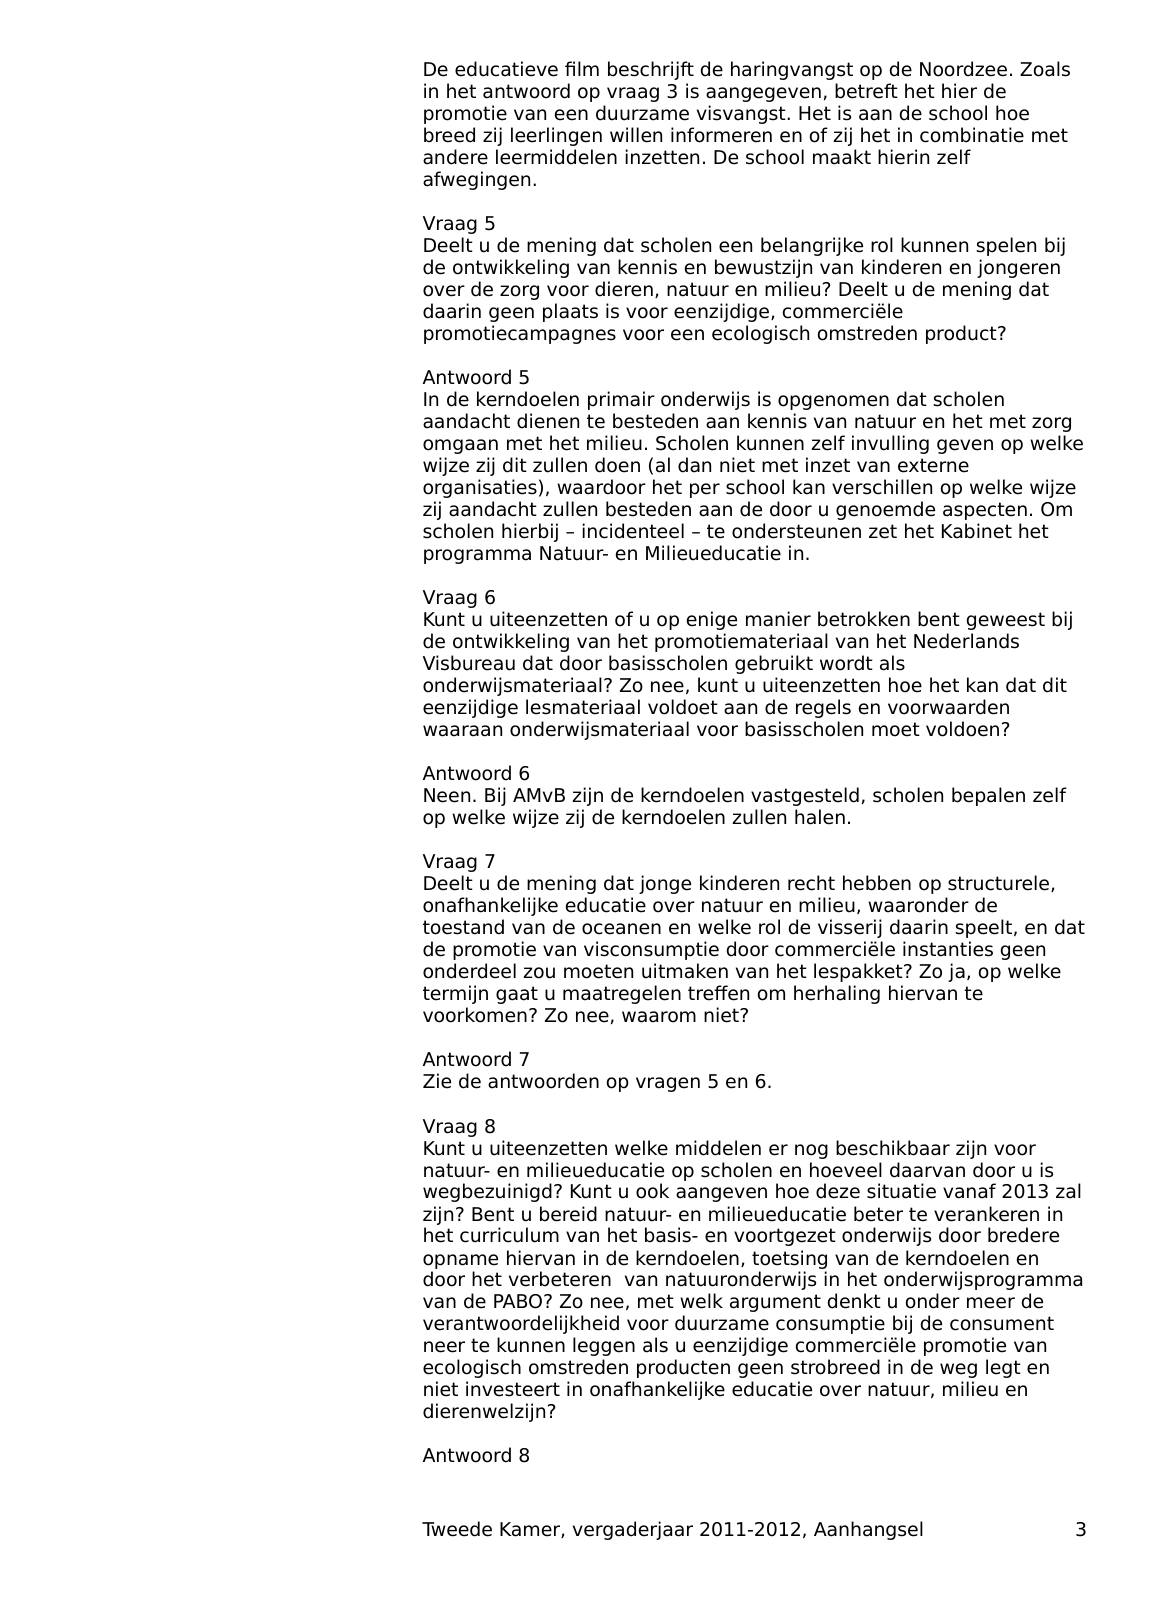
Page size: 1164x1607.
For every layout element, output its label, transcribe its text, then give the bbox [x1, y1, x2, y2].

text Antwoord 5 [422, 367, 1087, 389]
text Antwoord 7 [422, 1049, 1087, 1071]
text Zie de antwoorden op vragen 5 en 6. [422, 1071, 1087, 1093]
text Vraag 8 [422, 1116, 1087, 1137]
text Deelt u de mening dat scholen een belangrijke rol kunnen spelen bij de ontwikkeling van kennis en bewustzijn van kinderen en jongeren over de zorg voor dieren, natuur en milieu? Deelt u de mening dat daarin geen plaats is voor eenzijdige, commerciële promotiecampagnes voor een ecologisch omstreden product? [422, 235, 1087, 345]
text Neen. Bij AMvB zijn de kerndoelen vastgesteld, scholen bepalen zelf op welke wijze zij de kerndoelen zullen halen. [422, 785, 1087, 829]
text Deelt u de mening dat jonge kinderen recht hebben op structurele, onafhankelijke educatie over natuur en milieu, waaronder de toestand van de oceanen en welke rol de visserij daarin speelt, en dat de promotie van visconsumptie door commerciële instanties geen onderdeel zou moeten uitmaken van het lespakket? Zo ja, op welke termijn gaat u maatregelen treffen om herhaling hiervan te voorkomen? Zo nee, waarom niet? [422, 873, 1087, 1027]
text Antwoord 6 [422, 763, 1087, 785]
text Vraag 6 [422, 587, 1087, 609]
text Kunt u uiteenzetten of u op enige manier betrokken bent geweest bij de ontwikkeling van het promotiemateriaal van het Nederlands Visbureau dat door basisscholen gebruikt wordt als onderwijsmateriaal? Zo nee, kunt u uiteenzetten hoe het kan dat dit eenzijdige lesmateriaal voldoet aan de regels en voorwaarden waaraan onderwijsmateriaal voor basisscholen moet voldoen? [422, 609, 1087, 741]
text Vraag 5 [422, 213, 1087, 235]
text Kunt u uiteenzetten welke middelen er nog beschikbaar zijn voor natuur- en milieueducatie op scholen en hoeveel daarvan door u is wegbezuinigd? Kunt u ook aangeven hoe deze situatie vanaf 2013 zal zijn? Bent u bereid natuur- en milieueducatie beter te verankeren in het curriculum van het basis- en voortgezet onderwijs door bredere opname hiervan in de kerndoelen, toetsing van de kerndoelen en door het verbeteren van natuuronderwijs in het onderwijsprogramma van de PABO? Zo nee, met welk argument denkt u onder meer de verantwoordelijkheid voor duurzame consumptie bij de consument neer te kunnen leggen als u eenzijdige commerciële promotie van ecologisch omstreden producten geen strobreed in de weg legt en niet investeert in onafhankelijke educatie over natuur, milieu en dierenwelzijn? [422, 1137, 1087, 1423]
text Vraag 7 [422, 851, 1087, 873]
text In de kerndoelen primair onderwijs is opgenomen dat scholen aandacht dienen te besteden aan kennis van natuur en het met zorg omgaan met het milieu. Scholen kunnen zelf invulling geven op welke wijze zij dit zullen doen (al dan niet met inzet van externe organisaties), waardoor het per school kan verschillen op welke wijze zij aandacht zullen besteden aan de door u genoemde aspecten. Om scholen hierbij – incidenteel – te ondersteunen zet het Kabinet het programma Natuur- en Milieueducatie in. [422, 389, 1087, 565]
text Antwoord 8 [422, 1445, 1087, 1467]
text De educatieve film beschrijft de haringvangst op de Noordzee. Zoals in het antwoord op vraag 3 is aangegeven, betreft het hier de promotie van een duurzame visvangst. Het is aan de school hoe breed zij leerlingen willen informeren en of zij het in combinatie met andere leermiddelen inzetten. De school maakt hierin zelf afwegingen. [422, 59, 1087, 191]
